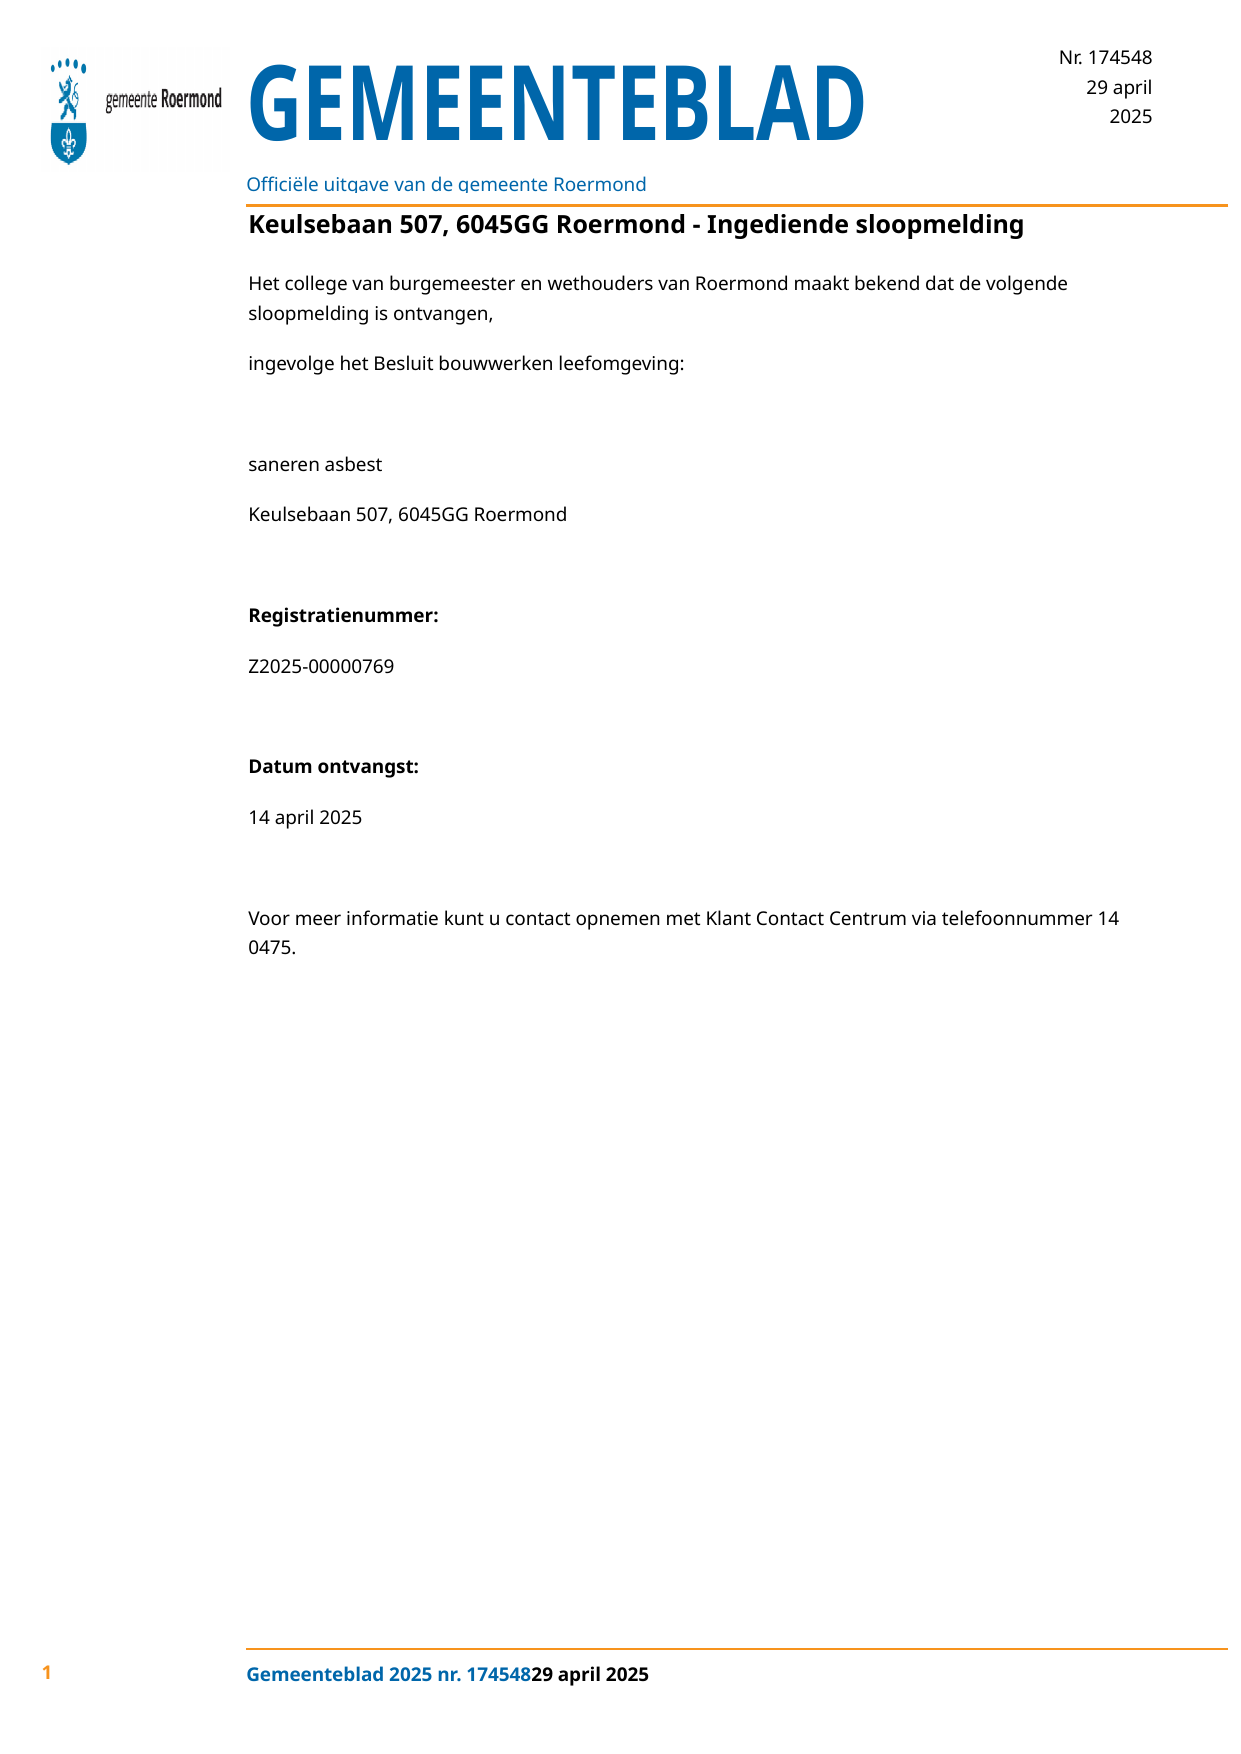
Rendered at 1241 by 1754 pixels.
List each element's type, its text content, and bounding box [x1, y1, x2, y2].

text ingevolge het Besluit bouwwerken leefomgeving: [248, 350, 1152, 376]
picture [41, 47, 231, 172]
text Het college van burgemeester en wethouders van Roermond maakt bekend dat de volgende sloopmelding is ontvangen, [248, 270, 1152, 326]
text saneren asbest [248, 451, 1152, 477]
text Datum ontvangst: [248, 754, 1152, 779]
text Z2025-00000769 [248, 653, 1152, 678]
text Registratienummer: [248, 602, 1152, 628]
text 14 april 2025 [248, 804, 1152, 830]
text Keulsebaan 507, 6045GG Roermond - Ingediende sloopmelding [248, 207, 1152, 241]
text Keulsebaan 507, 6045GG Roermond [248, 502, 1152, 527]
text Voor meer informatie kunt u contact opnemen met Klant Contact Centrum via telefoonnummer 14 0475. [248, 905, 1152, 960]
